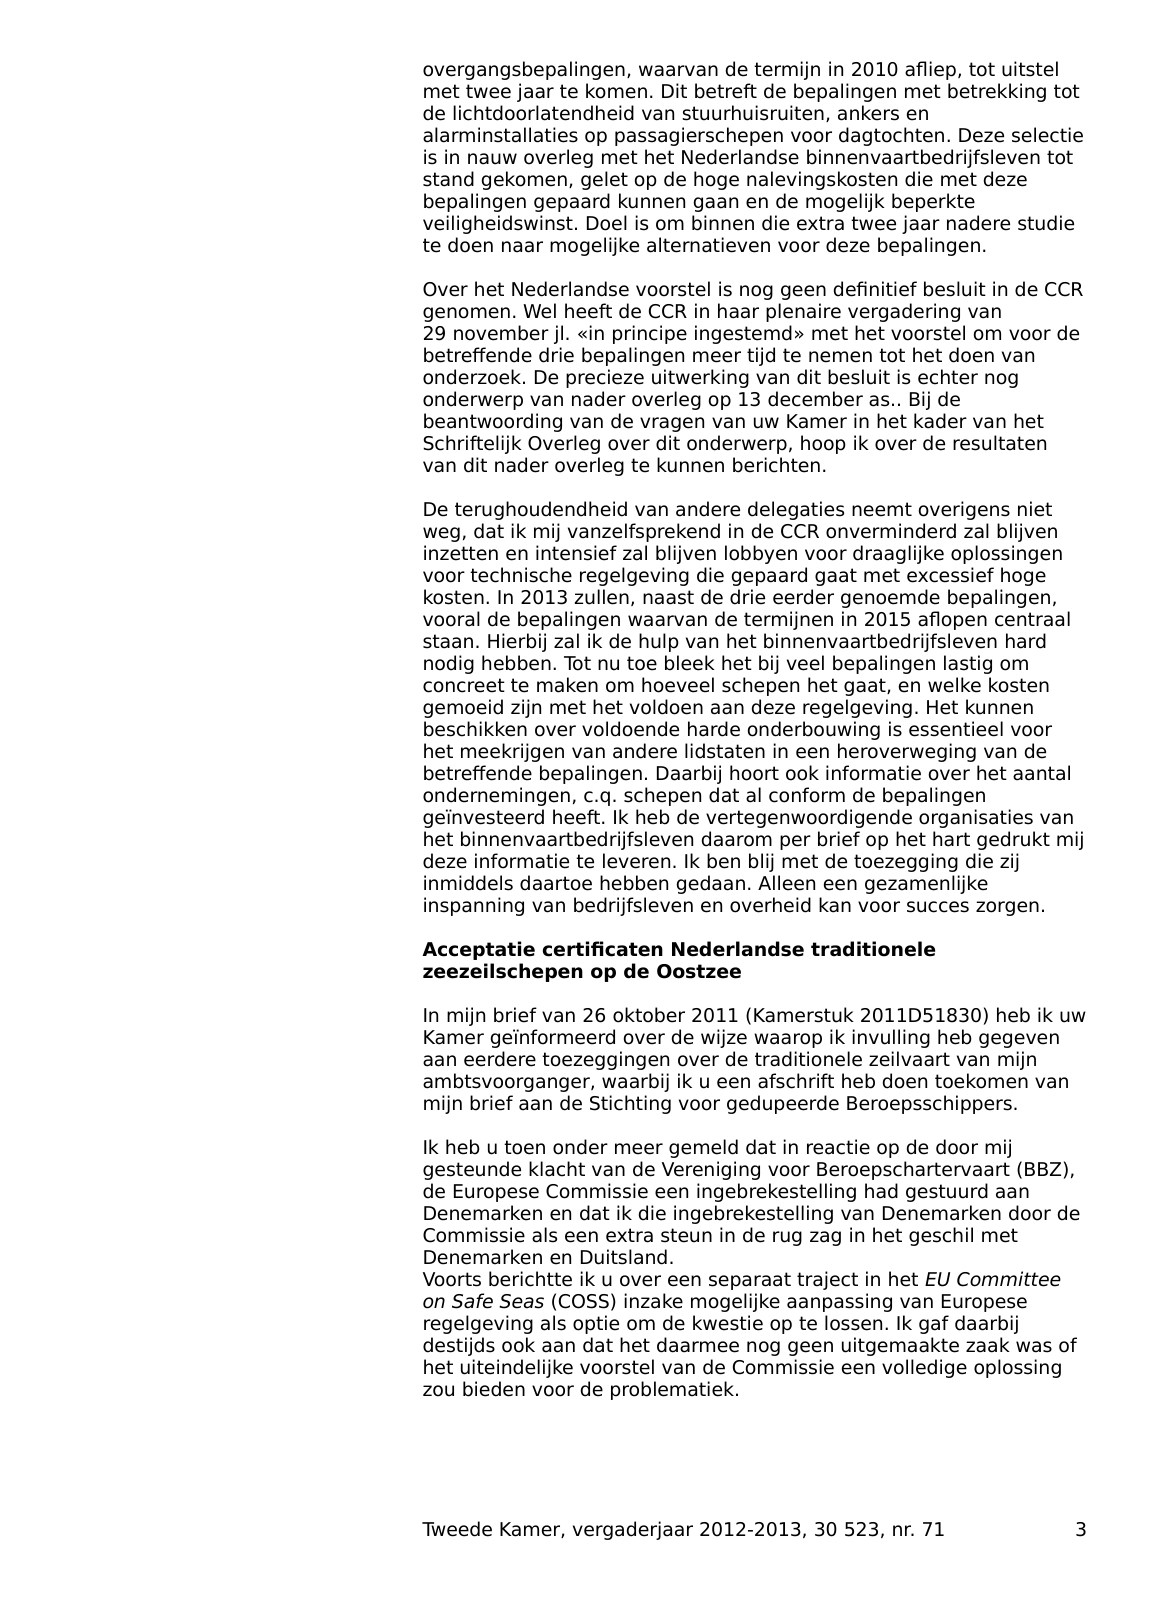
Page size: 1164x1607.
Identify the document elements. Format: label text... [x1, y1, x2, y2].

subtitle Acceptatie certificaten Nederlandse traditionele zeezeilschepen op de Oostzee [422, 939, 1087, 983]
text Ik heb u toen onder meer gemeld dat in reactie op de door mij gesteunde klacht van de Vereniging voor Beroepschartervaart (BBZ), de Europese Commissie een ingebrekestelling had gestuurd aan Denemarken en dat ik die ingebrekestelling van Denemarken door de Commissie als een extra steun in de rug zag in het geschil met Denemarken en Duitsland. [422, 1137, 1087, 1269]
text In mijn brief van 26 oktober 2011 (Kamerstuk 2011D51830) heb ik uw Kamer geïnformeerd over de wijze waarop ik invulling heb gegeven aan eerdere toezeggingen over de traditionele zeilvaart van mijn ambtsvoorganger, waarbij ik u een afschrift heb doen toekomen van mijn brief aan de Stichting voor gedupeerde Beroepsschippers. [422, 1005, 1087, 1115]
text Voorts berichtte ik u over een separaat traject in het EU Committee on Safe Seas (COSS) inzake mogelijke aanpassing van Europese regelgeving als optie om de kwestie op te lossen. Ik gaf daarbij destijds ook aan dat het daarmee nog geen uitgemaakte zaak was of het uiteindelijke voorstel van de Commissie een volledige oplossing zou bieden voor de problematiek. [422, 1269, 1087, 1401]
text De terughoudendheid van andere delegaties neemt overigens niet weg, dat ik mij vanzelfsprekend in de CCR onverminderd zal blijven inzetten en intensief zal blijven lobbyen voor draaglijke oplossingen voor technische regelgeving die gepaard gaat met excessief hoge kosten. In 2013 zullen, naast de drie eerder genoemde bepalingen, vooral de bepalingen waarvan de termijnen in 2015 aflopen centraal staan. Hierbij zal ik de hulp van het binnenvaartbedrijfsleven hard nodig hebben. Tot nu toe bleek het bij veel bepalingen lastig om concreet te maken om hoeveel schepen het gaat, en welke kosten gemoeid zijn met het voldoen aan deze regelgeving. Het kunnen beschikken over voldoende harde onderbouwing is essentieel voor het meekrijgen van andere lidstaten in een heroverweging van de betreffende bepalingen. Daarbij hoort ook informatie over het aantal ondernemingen, c.q. schepen dat al conform de bepalingen geïnvesteerd heeft. Ik heb de vertegenwoordigende organisaties van het binnenvaartbedrijfsleven daarom per brief op het hart gedrukt mij deze informatie te leveren. Ik ben blij met de toezegging die zij inmiddels daartoe hebben gedaan. Alleen een gezamenlijke inspanning van bedrijfsleven en overheid kan voor succes zorgen. [422, 499, 1087, 917]
text Over het Nederlandse voorstel is nog geen definitief besluit in de CCR genomen. Wel heeft de CCR in haar plenaire vergadering van 29 november jl. «in principe ingestemd» met het voorstel om voor de betreffende drie bepalingen meer tijd te nemen tot het doen van onderzoek. De precieze uitwerking van dit besluit is echter nog onderwerp van nader overleg op 13 december as.. Bij de beantwoording van de vragen van uw Kamer in het kader van het Schriftelijk Overleg over dit onderwerp, hoop ik over de resultaten van dit nader overleg te kunnen berichten. [422, 279, 1087, 477]
text overgangsbepalingen, waarvan de termijn in 2010 afliep, tot uitstel met twee jaar te komen. Dit betreft de bepalingen met betrekking tot de lichtdoorlatendheid van stuurhuisruiten, ankers en alarminstallaties op passagierschepen voor dagtochten. Deze selectie is in nauw overleg met het Nederlandse binnenvaartbedrijfsleven tot stand gekomen, gelet op de hoge nalevingskosten die met deze bepalingen gepaard kunnen gaan en de mogelijk beperkte veiligheidswinst. Doel is om binnen die extra twee jaar nadere studie te doen naar mogelijke alternatieven voor deze bepalingen. [422, 59, 1087, 257]
